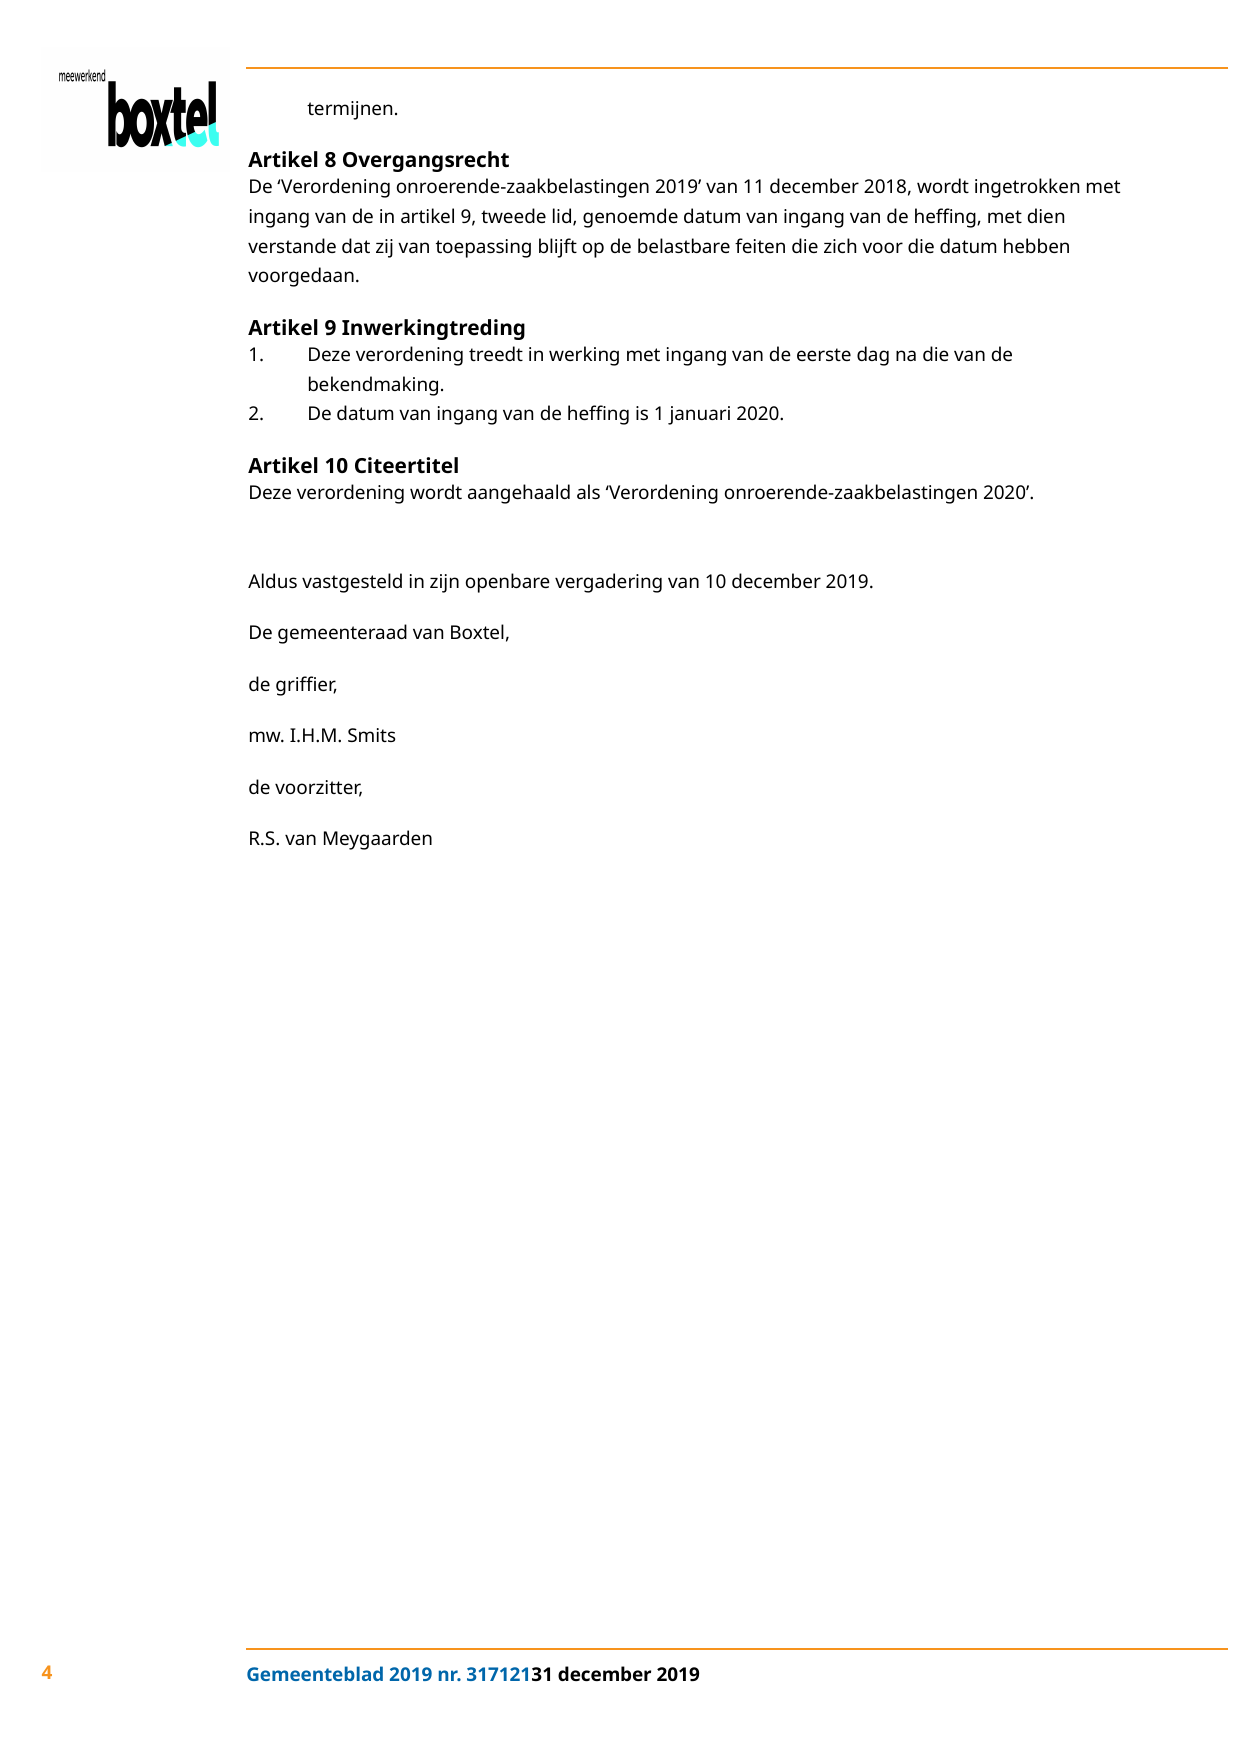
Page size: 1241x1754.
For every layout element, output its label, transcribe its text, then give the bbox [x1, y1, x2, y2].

text De ‘Verordening onroerende-zaakbelastingen 2019’ van 11 december 2018, wordt ingetrokken met ingang van de in artikel 9, tweede lid, genoemde datum van ingang van de heffing, met dien verstande dat zij van toepassing blijft op de belastbare feiten die zich voor die datum hebben voorgedaan. [248, 174, 1152, 288]
text mw. I.H.M. Smits [248, 722, 1152, 748]
text De gemeenteraad van Boxtel, [248, 619, 1152, 645]
list termijnen. [248, 95, 1152, 121]
list De datum van ingang van de heffing is 1 januari 2020. [248, 400, 1152, 426]
text Artikel 10 Citeertitel [248, 451, 1152, 479]
text Deze verordening wordt aangehaald als ‘Verordening onroerende-zaakbelastingen 2020’. [248, 479, 1152, 505]
text R.S. van Meygaarden [248, 825, 1152, 851]
text de voorzitter, [248, 774, 1152, 799]
list Deze verordening treedt in werking met ingang van de eerste dag na die van de bekendmaking. [248, 341, 1152, 397]
text Artikel 9 Inwerkingtreding [248, 313, 1152, 341]
picture [41, 47, 231, 172]
text Artikel 8 Overgangsrecht [248, 145, 1152, 174]
text de griffier, [248, 671, 1152, 697]
text Aldus vastgesteld in zijn openbare vergadering van 10 december 2019. [248, 568, 1152, 594]
